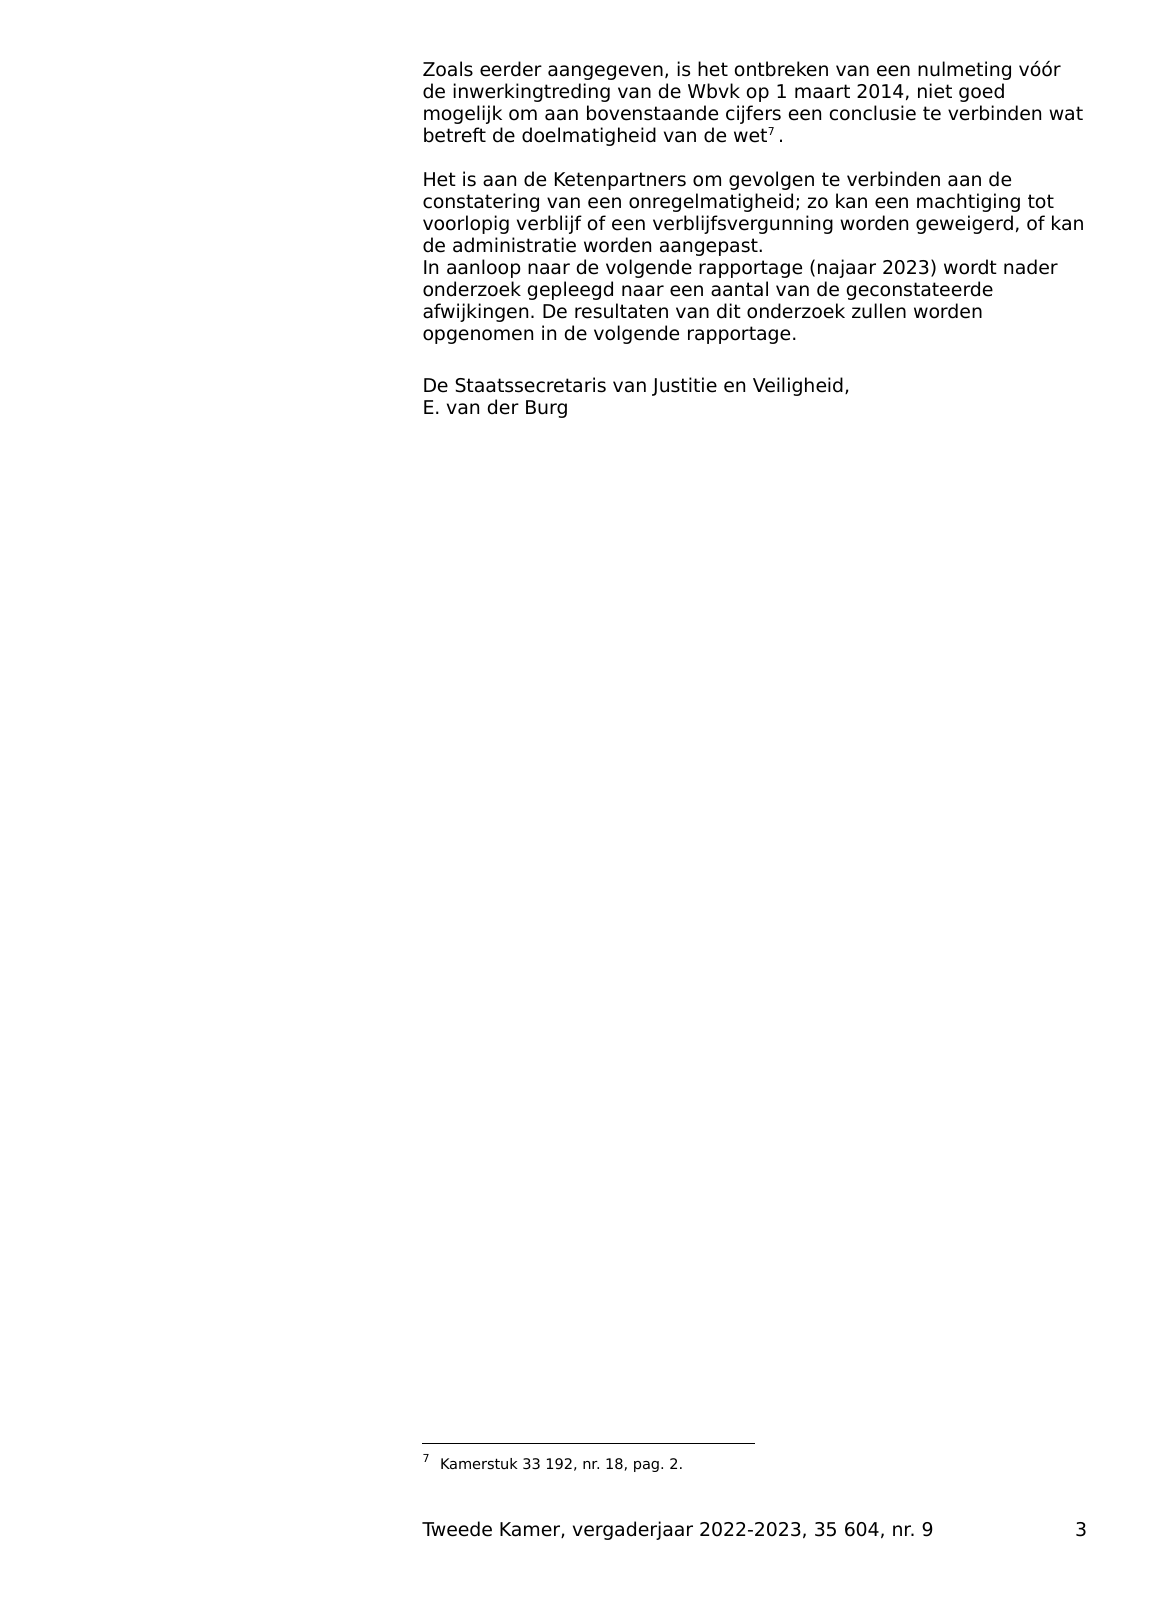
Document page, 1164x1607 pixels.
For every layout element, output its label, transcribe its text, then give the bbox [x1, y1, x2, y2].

text Kamerstuk 33 192, nr. 18, pag. 2. [422, 1452, 1087, 1474]
text De Staatssecretaris van Justitie en Veiligheid, E. van der Burg [422, 375, 1087, 419]
text Zoals eerder aangegeven, is het ontbreken van een nulmeting vóór de inwerkingtreding van de Wbvk op 1 maart 2014, niet goed mogelijk om aan bovenstaande cijfers een conclusie te verbinden wat betreft de doelmatigheid van de wet. [422, 59, 1087, 147]
text Het is aan de Ketenpartners om gevolgen te verbinden aan de constatering van een onregelmatigheid; zo kan een machtiging tot voorlopig verblijf of een verblijfsvergunning worden geweigerd, of kan de administratie worden aangepast. [422, 169, 1087, 257]
text In aanloop naar de volgende rapportage (najaar 2023) wordt nader onderzoek gepleegd naar een aantal van de geconstateerde afwijkingen. De resultaten van dit onderzoek zullen worden opgenomen in de volgende rapportage. [422, 257, 1087, 345]
